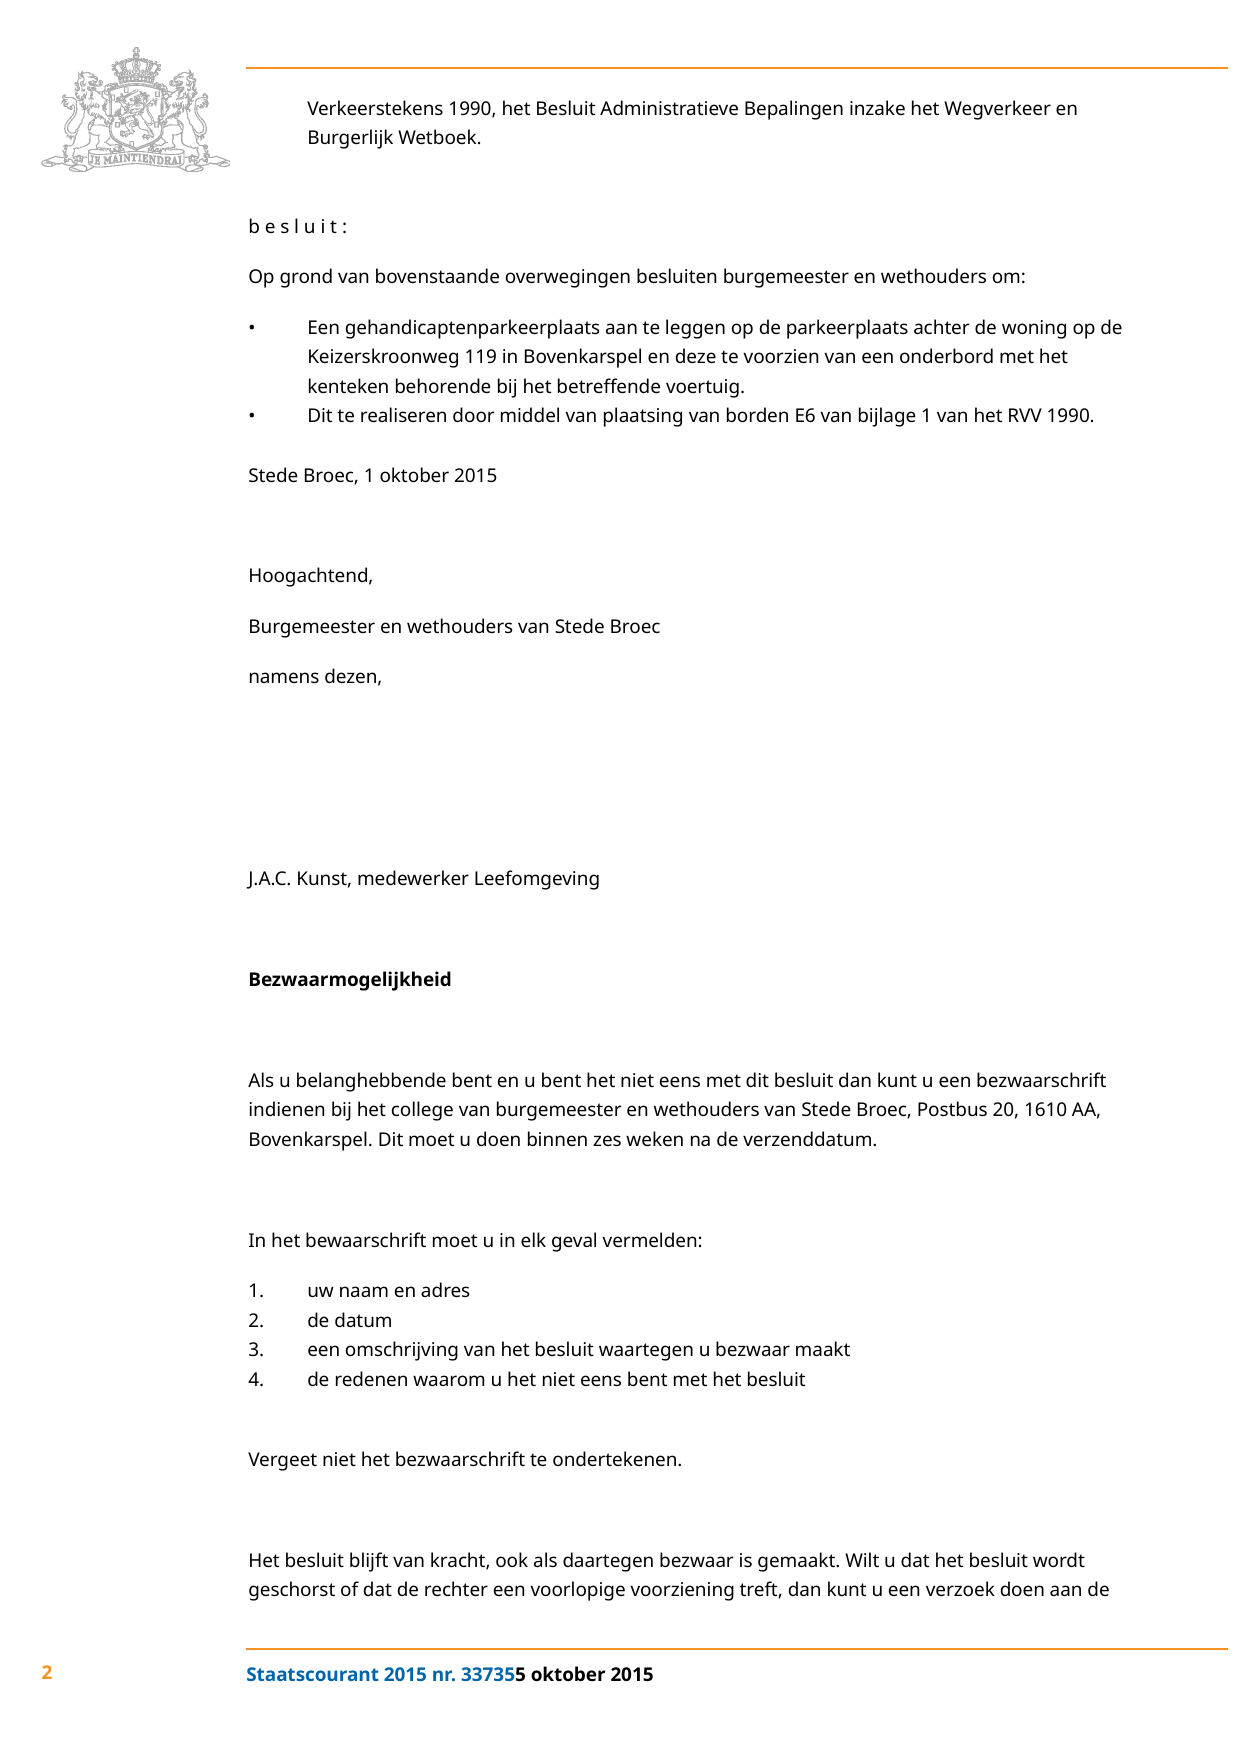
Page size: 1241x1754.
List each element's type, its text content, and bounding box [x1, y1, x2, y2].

list Een gehandicaptenparkeerplaats aan te leggen op de parkeerplaats achter de woning op de Keizerskroonweg 119 in Bovenkarspel en deze te voorzien van een onderbord met het kenteken behorende bij het betreffende voertuig. [248, 314, 1152, 399]
text Als u belanghebbende bent en u bent het niet eens met dit besluit dan kunt u een bezwaarschrift indienen bij het college van burgemeester en wethouders van Stede Broec, Postbus 20, 1610 AA, Bovenkarspel. Dit moet u doen binnen zes weken na de verzenddatum. [248, 1067, 1152, 1152]
text namens dezen, [248, 663, 1152, 689]
text Bezwaarmogelijkheid [248, 966, 1152, 992]
list de datum [248, 1307, 1152, 1333]
picture [41, 47, 231, 172]
text Hoogachtend, [248, 563, 1152, 588]
text Vergeet niet het bezwaarschrift te ondertekenen. [248, 1446, 1152, 1472]
text In het bewaarschrift moet u in elk geval vermelden: [248, 1227, 1152, 1253]
text Op grond van bovenstaande overwegingen besluiten burgemeester en wethouders om: [248, 263, 1152, 289]
list een omschrijving van het besluit waartegen u bezwaar maakt [248, 1336, 1152, 1362]
text Het besluit blijft van kracht, ook als daartegen bezwaar is gemaakt. Wilt u dat het besluit wordt geschorst of dat de rechter een voorlopige voorziening treft, dan kunt u een verzoek doen aan de [248, 1547, 1152, 1602]
list uw naam en adres [248, 1277, 1152, 1303]
text Burgemeester en wethouders van Stede Broec [248, 613, 1152, 639]
list de redenen waarom u het niet eens bent met het besluit [248, 1366, 1152, 1392]
list Verkeerstekens 1990, het Besluit Administratieve Bepalingen inzake het Wegverkeer en Burgerlijk Wetboek. [248, 95, 1152, 150]
text J.A.C. Kunst, medewerker Leefomgeving [248, 865, 1152, 891]
list Dit te realiseren door middel van plaatsing van borden E6 van bijlage 1 van het RVV 1990. [248, 403, 1152, 428]
text b e s l u i t : [248, 213, 1152, 239]
text Stede Broec, 1 oktober 2015 [248, 462, 1152, 488]
